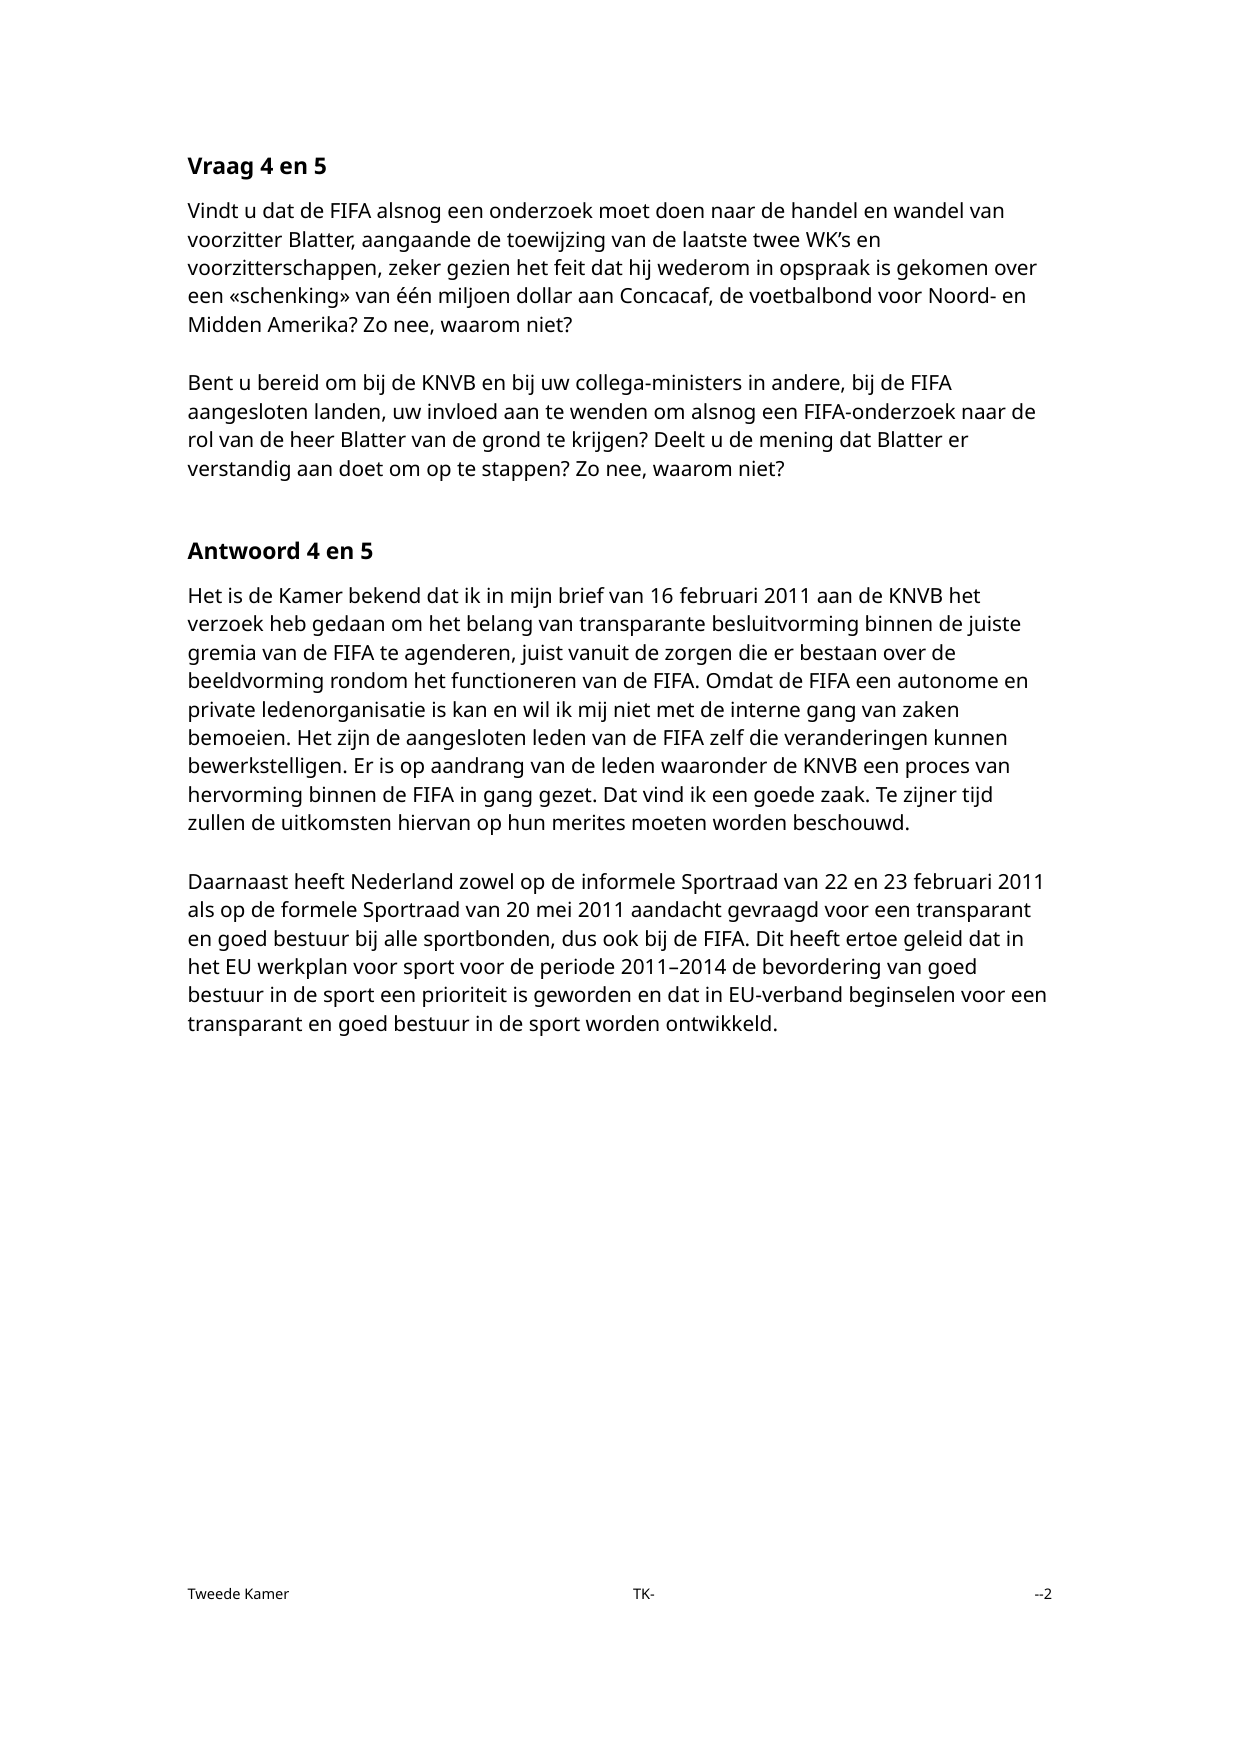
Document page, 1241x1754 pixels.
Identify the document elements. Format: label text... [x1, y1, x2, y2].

text Bent u bereid om bij de KNVB en bij uw collega-ministers in andere, bij de FIFA aangesloten landen, uw invloed aan te wenden om alsnog een FIFA-onderzoek naar de rol van de heer Blatter van de grond te krijgen? Deelt u de mening dat Blatter er verstandig aan doet om op te stappen? Zo nee, waarom niet? [187, 368, 1053, 482]
text Daarnaast heeft Nederland zowel op de informele Sportraad van 22 en 23 februari 2011 als op de formele Sportraad van 20 mei 2011 aandacht gevraagd voor een transparant en goed bestuur bij alle sportbonden, dus ook bij de FIFA. Dit heeft ertoe geleid dat in het EU werkplan voor sport voor de periode 2011–2014 de bevordering van goed bestuur in de sport een prioriteit is geworden en dat in EU-verband beginselen voor een transparant en goed bestuur in de sport worden ontwikkeld. [187, 867, 1053, 1037]
text Het is de Kamer bekend dat ik in mijn brief van 16 februari 2011 aan de KNVB het verzoek heb gedaan om het belang van transparante besluitvorming binnen de juiste gremia van de FIFA te agenderen, juist vanuit de zorgen die er bestaan over de beeldvorming rondom het functioneren van de FIFA. Omdat de FIFA een autonome en private ledenorganisatie is kan en wil ik mij niet met de interne gang van zaken bemoeien. Het zijn de aangesloten leden van de FIFA zelf die veranderingen kunnen bewerkstelligen. Er is op aandrang van de leden waaronder de KNVB een proces van hervorming binnen de FIFA in gang gezet. Dat vind ik een goede zaak. Te zijner tijd zullen de uitkomsten hiervan op hun merites moeten worden beschouwd. [187, 581, 1053, 837]
subtitle Antwoord 4 en 5 [187, 535, 1053, 566]
text Vindt u dat de FIFA alsnog een onderzoek moet doen naar de handel en wandel van voorzitter Blatter, aangaande de toewijzing van de laatste twee WK’s en voorzitterschappen, zeker gezien het feit dat hij wederom in opspraak is gekomen over een «schenking» van één miljoen dollar aan Concacaf, de voetbalbond voor Noord- en Midden Amerika? Zo nee, waarom niet? [187, 196, 1053, 338]
subtitle Vraag 4 en 5 [187, 150, 1053, 181]
